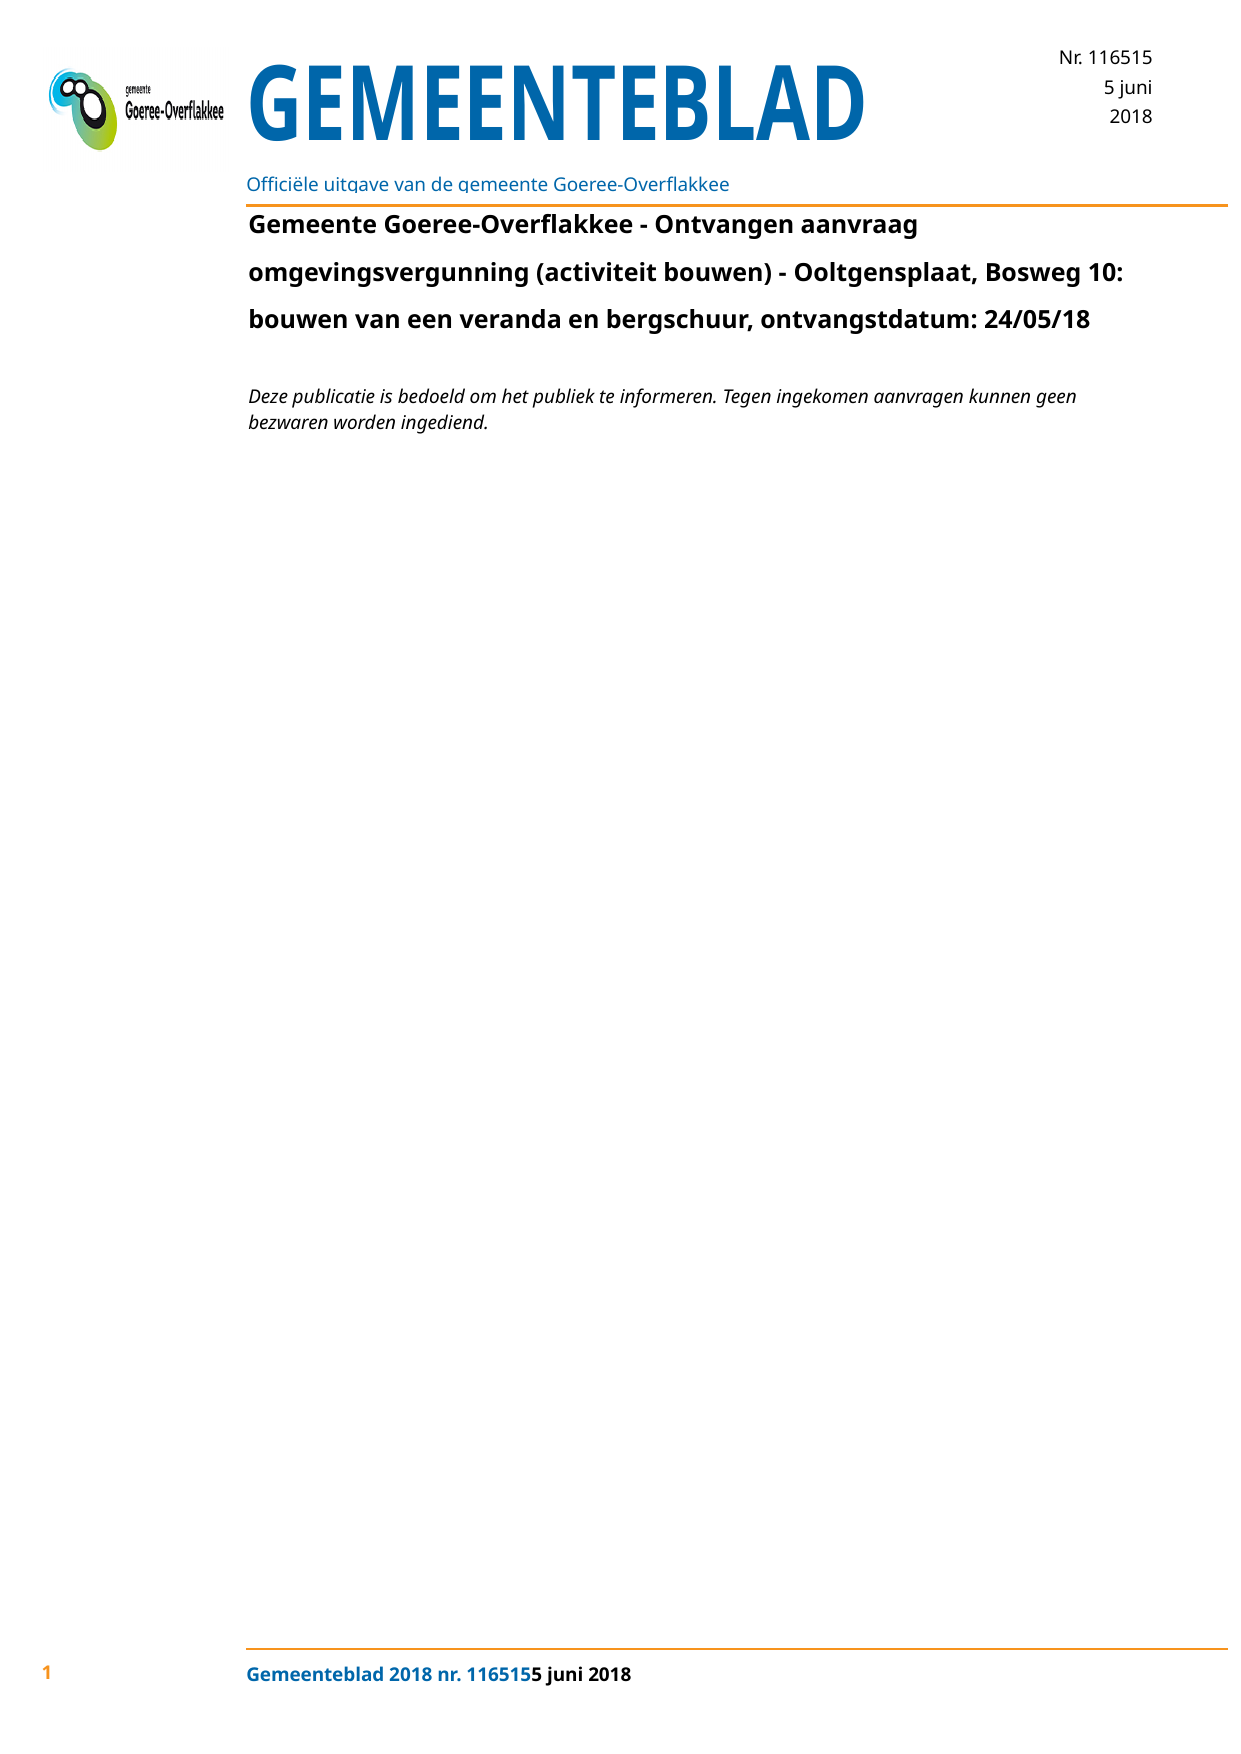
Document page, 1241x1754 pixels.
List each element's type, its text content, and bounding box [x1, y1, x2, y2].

text Gemeente Goeree-Overflakkee - Ontvangen aanvraag omgevingsvergunning (activiteit bouwen) - Ooltgensplaat, Bosweg 10: bouwen van een veranda en bergschuur, ontvangstdatum: 24/05/18 [248, 207, 1152, 336]
text Deze publicatie is bedoeld om het publiek te informeren. Tegen ingekomen aanvragen kunnen geen bezwaren worden ingediend. [248, 384, 1152, 435]
picture [41, 47, 231, 172]
